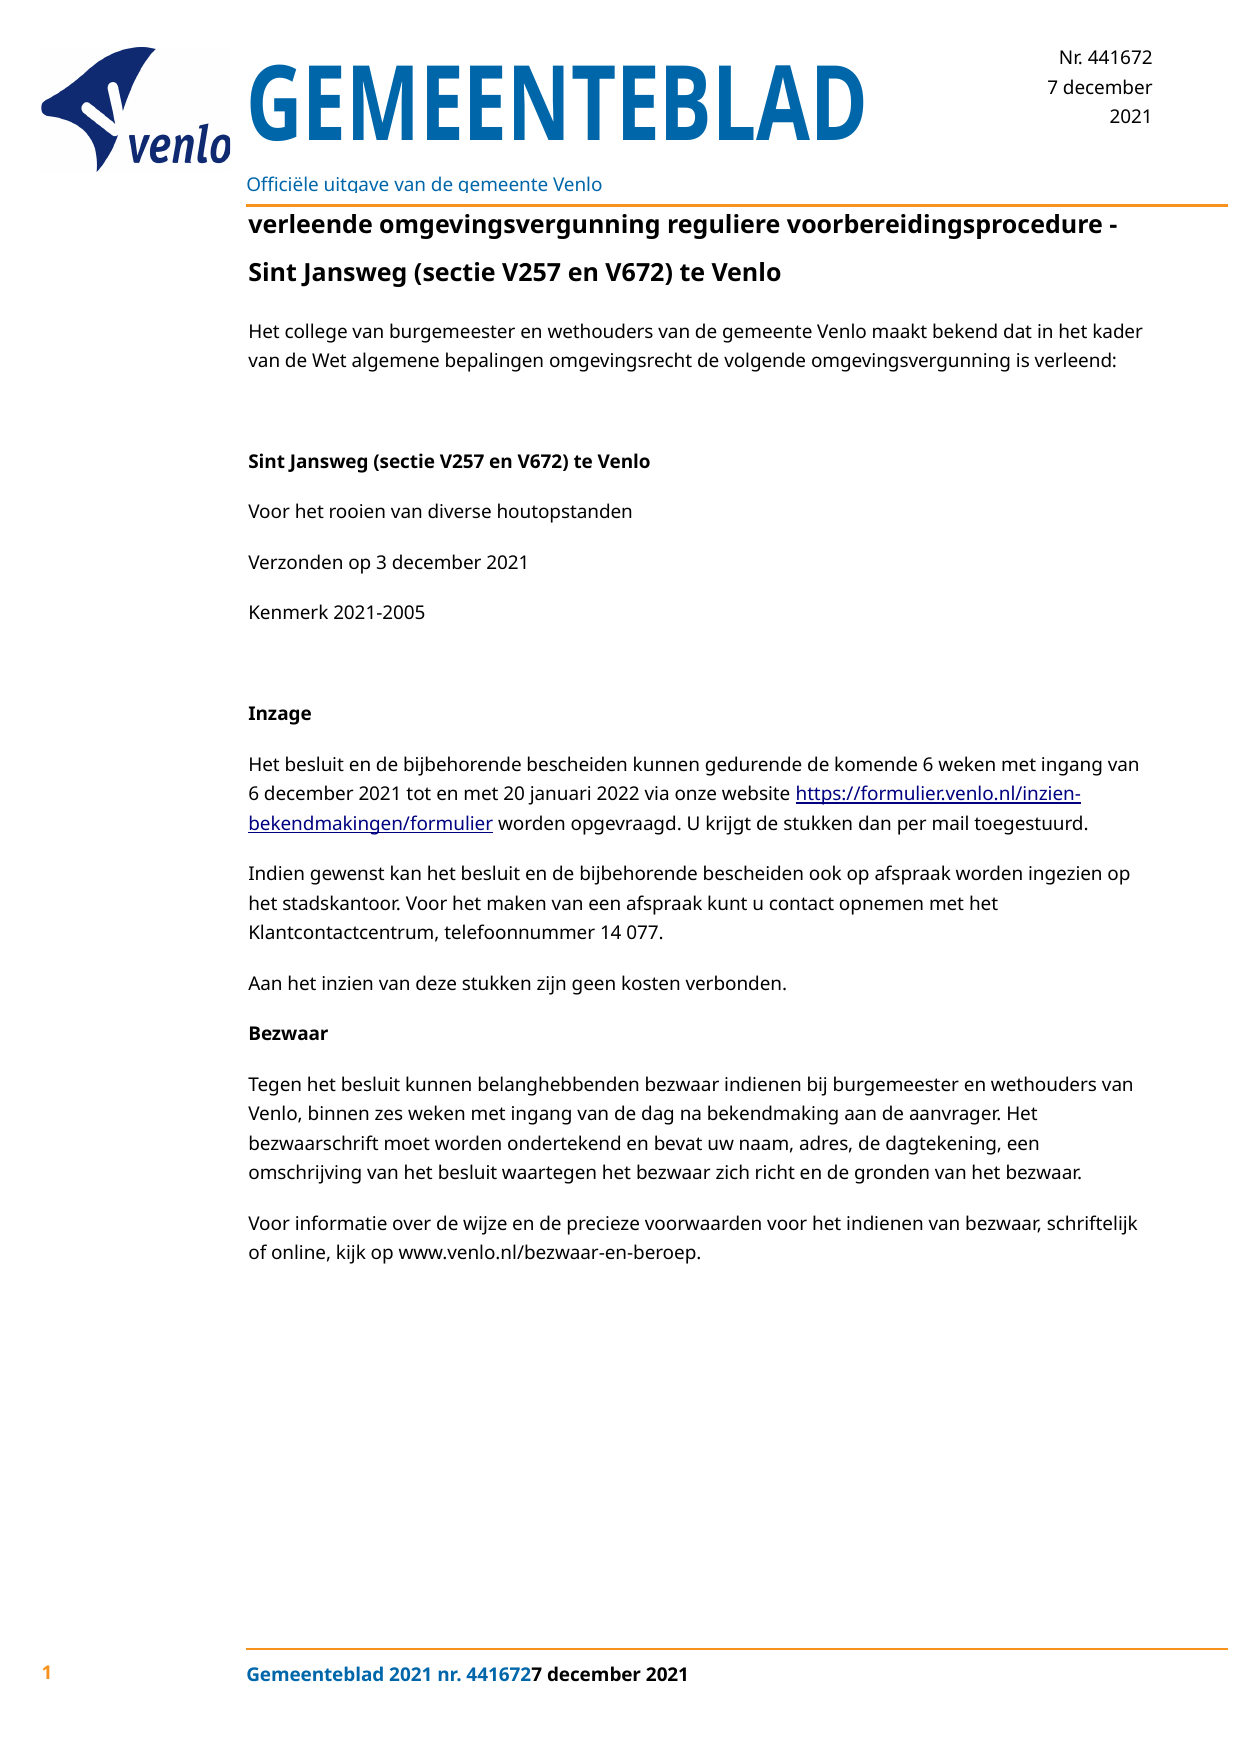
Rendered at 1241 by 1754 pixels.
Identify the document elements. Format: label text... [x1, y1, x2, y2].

text Bezwaar [248, 1020, 1152, 1046]
text Indien gewenst kan het besluit en de bijbehorende bescheiden ook op afspraak worden ingezien op het stadskantoor. Voor het maken van een afspraak kunt u contact opnemen met het Klantcontactcentrum, telefoonnummer 14 077. [248, 860, 1152, 945]
text Kenmerk 2021-2005 [248, 599, 1152, 625]
text verleende omgevingsvergunning reguliere voorbereidingsprocedure - Sint Jansweg (sectie V257 en V672) te Venlo [248, 207, 1152, 288]
text Inzage [248, 700, 1152, 726]
text Het besluit en de bijbehorende bescheiden kunnen gedurende de komende 6 weken met ingang van 6 december 2021 tot en met 20 januari 2022 via onze website https://formulier.venlo.nl/inzien-bekendmakingen/formulier worden opgevraagd. U krijgt de stukken dan per mail toegestuurd. [248, 751, 1152, 836]
text Voor het rooien van diverse houtopstanden [248, 499, 1152, 524]
text Het college van burgemeester en wethouders van de gemeente Venlo maakt bekend dat in het kader van de Wet algemene bepalingen omgevingsrecht de volgende omgevingsvergunning is verleend: [248, 318, 1152, 373]
text Tegen het besluit kunnen belanghebbenden bezwaar indienen bij burgemeester en wethouders van Venlo, binnen zes weken met ingang van de dag na bekendmaking aan de aanvrager. Het bezwaarschrift moet worden ondertekend en bevat uw naam, adres, de dagtekening, een omschrijving van het besluit waartegen het bezwaar zich richt en de gronden van het bezwaar. [248, 1071, 1152, 1185]
picture [41, 47, 231, 172]
text Sint Jansweg (sectie V257 en V672) te Venlo [248, 448, 1152, 474]
text Voor informatie over de wijze en de precieze voorwaarden voor het indienen van bezwaar, schriftelijk of online, kijk op www.venlo.nl/bezwaar-en-beroep. [248, 1210, 1152, 1265]
text Aan het inzien van deze stukken zijn geen kosten verbonden. [248, 970, 1152, 996]
text Verzonden op 3 december 2021 [248, 549, 1152, 575]
